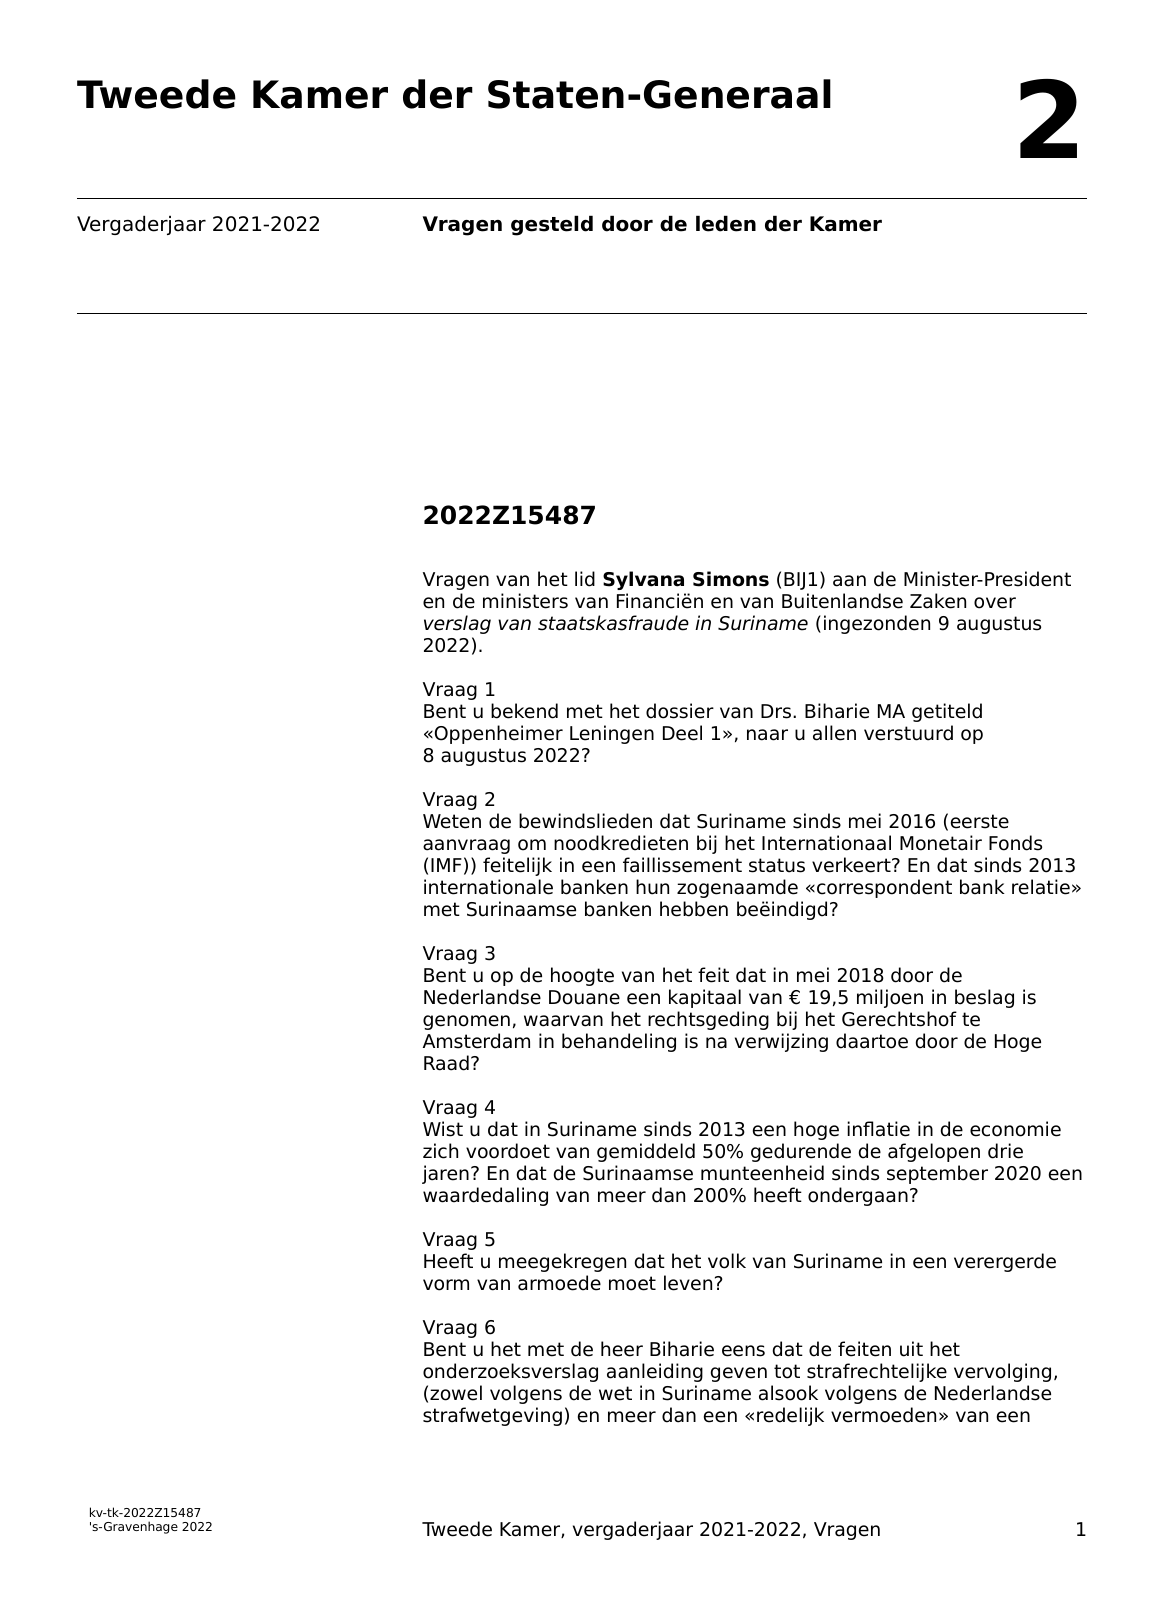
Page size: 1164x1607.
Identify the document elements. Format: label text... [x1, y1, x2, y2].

text Weten de bewindslieden dat Suriname sinds mei 2016 (eerste aanvraag om noodkredieten bij het Internationaal Monetair Fonds (IMF)) feitelijk in een faillissement status verkeert? En dat sinds 2013 internationale banken hun zogenaamde «correspondent bank relatie» met Surinaamse banken hebben beëindigd? [422, 811, 1087, 921]
text kv-tk-2022Z15487 [88, 1506, 323, 1520]
text Wist u dat in Suriname sinds 2013 een hoge inflatie in de economie zich voordoet van gemiddeld 50% gedurende de afgelopen drie jaren? En dat de Surinaamse munteenheid sinds september 2020 een waardedaling van meer dan 200% heeft ondergaan? [422, 1119, 1087, 1207]
text Vragen van het lid Sylvana Simons (BIJ1) aan de Minister-President en de ministers van Financiën en van Buitenlandse Zaken over verslag van staatskasfraude in Suriname (ingezonden 9 augustus 2022). [422, 569, 1087, 657]
text Bent u op de hoogte van het feit dat in mei 2018 door de Nederlandse Douane een kapitaal van € 19,5 miljoen in beslag is genomen, waarvan het rechtsgeding bij het Gerechtshof te Amsterdam in behandeling is na verwijzing daartoe door de Hoge Raad? [422, 965, 1087, 1075]
text Vraag 4 [422, 1097, 1087, 1119]
text Vraag 1 [422, 679, 1087, 701]
table_cell Vergaderjaar 2021-2022 [77, 199, 422, 313]
text 2022Z15487 [422, 501, 1087, 531]
text Bent u bekend met het dossier van Drs. Biharie MA getiteld «Oppenheimer Leningen Deel 1», naar u allen verstuurd op 8 augustus 2022? [422, 701, 1087, 767]
text Bent u het met de heer Biharie eens dat de feiten uit het onderzoeksverslag aanleiding geven tot strafrechtelijke vervolging, (zowel volgens de wet in Suriname alsook volgens de Nederlandse strafwetgeving) en meer dan een «redelijk vermoeden» van een [422, 1339, 1087, 1427]
text Vraag 6 [422, 1317, 1087, 1339]
table_header Tweede Kamer der Staten-Generaal [77, 59, 886, 198]
text Vraag 5 [422, 1229, 1087, 1251]
table_cell Vragen gesteld door de leden der Kamer [422, 199, 1087, 313]
text 's-Gravenhage 2022 [88, 1520, 323, 1534]
text Vraag 2 [422, 789, 1087, 811]
text Heeft u meegekregen dat het volk van Suriname in een verergerde vorm van armoede moet leven? [422, 1251, 1087, 1295]
table_header 2 [886, 59, 1087, 198]
text Vraag 3 [422, 943, 1087, 965]
